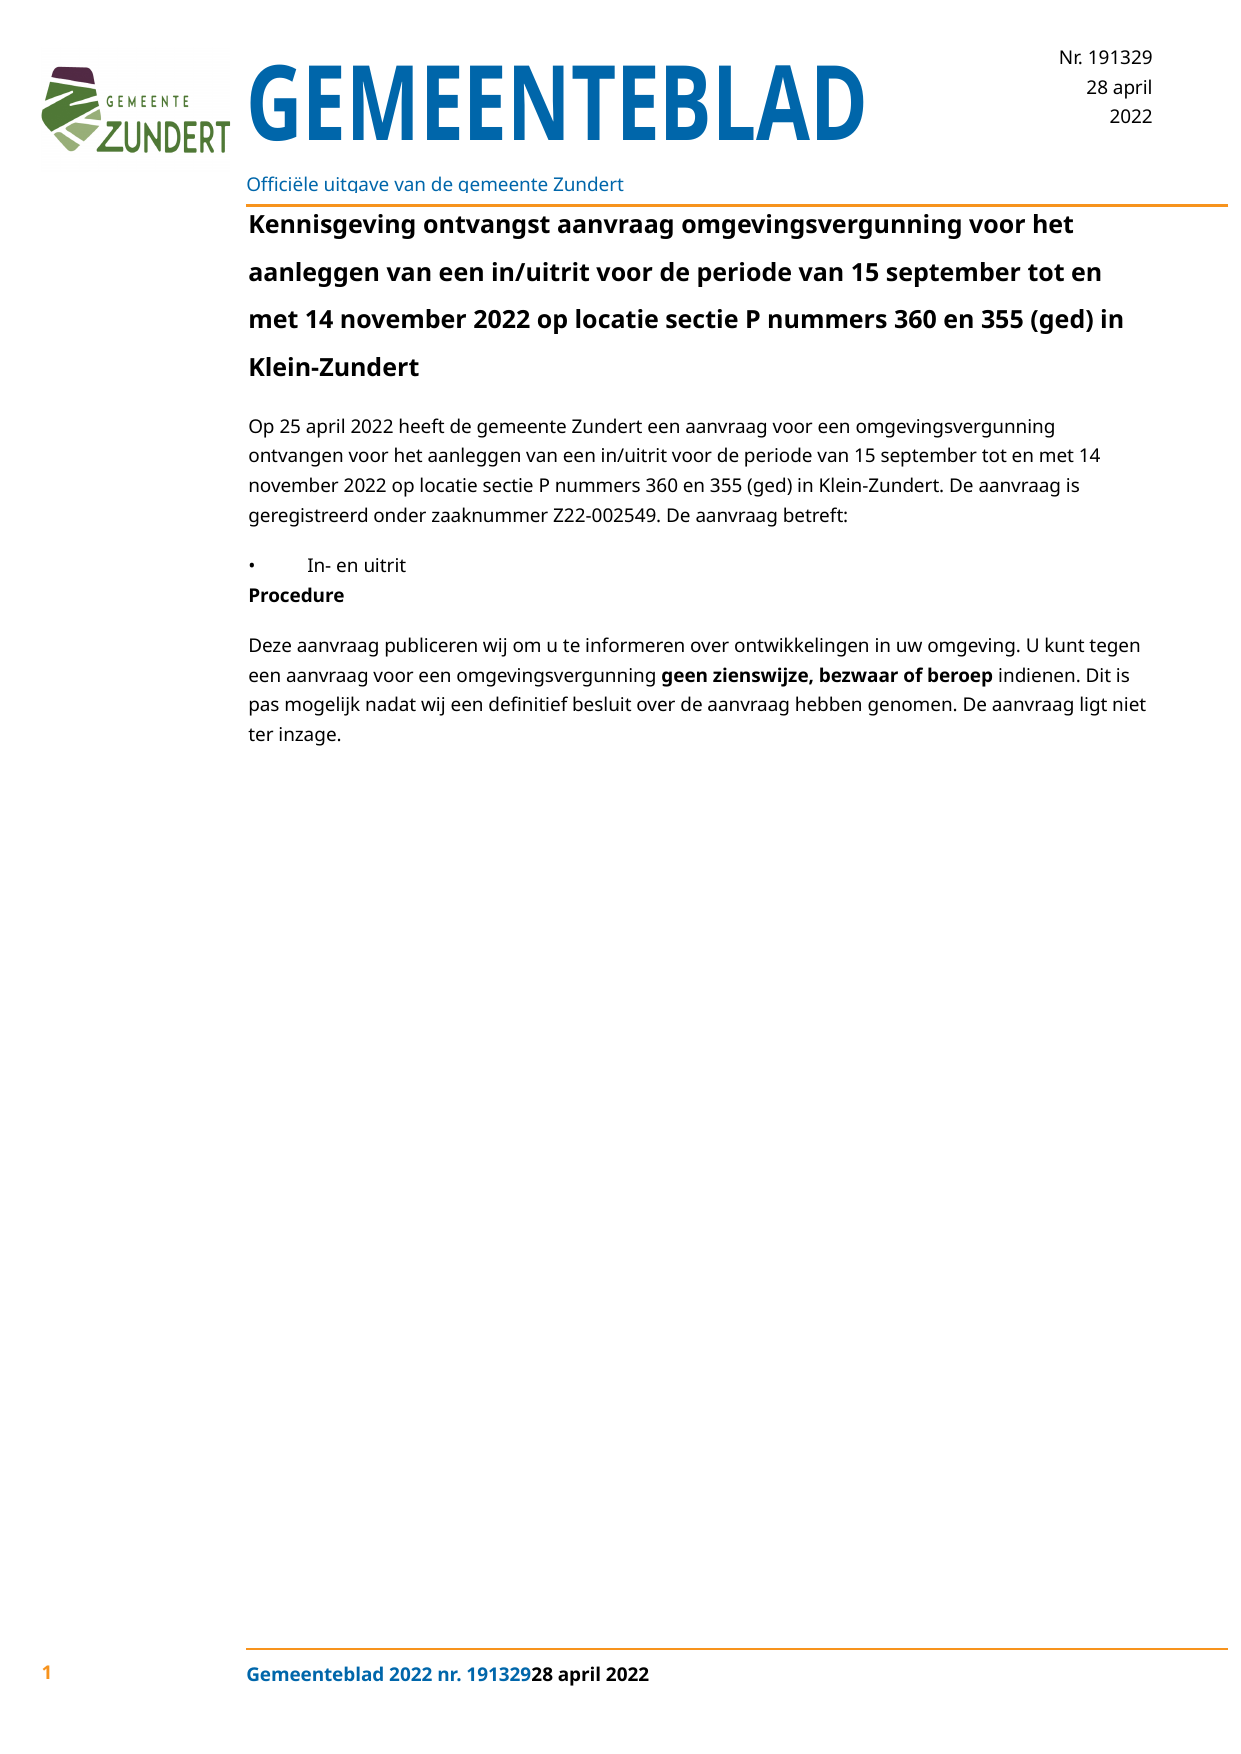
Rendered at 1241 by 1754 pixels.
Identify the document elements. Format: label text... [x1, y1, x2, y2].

list In- en uitrit [248, 552, 1152, 578]
text Procedure [248, 582, 1152, 608]
text Kennisgeving ontvangst aanvraag omgevingsvergunning voor het aanleggen van een in/uitrit voor de periode van 15 september tot en met 14 november 2022 op locatie sectie P nummers 360 en 355 (ged) in Klein-Zundert [248, 207, 1152, 384]
text Deze aanvraag publiceren wij om u te informeren over ontwikkelingen in uw omgeving. U kunt tegen een aanvraag voor een omgevingsvergunning geen zienswijze, bezwaar of beroep indienen. Dit is pas mogelijk nadat wij een definitief besluit over de aanvraag hebben genomen. De aanvraag ligt niet ter inzage. [248, 632, 1152, 747]
picture [41, 47, 231, 172]
text Op 25 april 2022 heeft de gemeente Zundert een aanvraag voor een omgevingsvergunning ontvangen voor het aanleggen van een in/uitrit voor de periode van 15 september tot en met 14 november 2022 op locatie sectie P nummers 360 en 355 (ged) in Klein-Zundert. De aanvraag is geregistreerd onder zaaknummer Z22-002549. De aanvraag betreft: [248, 413, 1152, 528]
